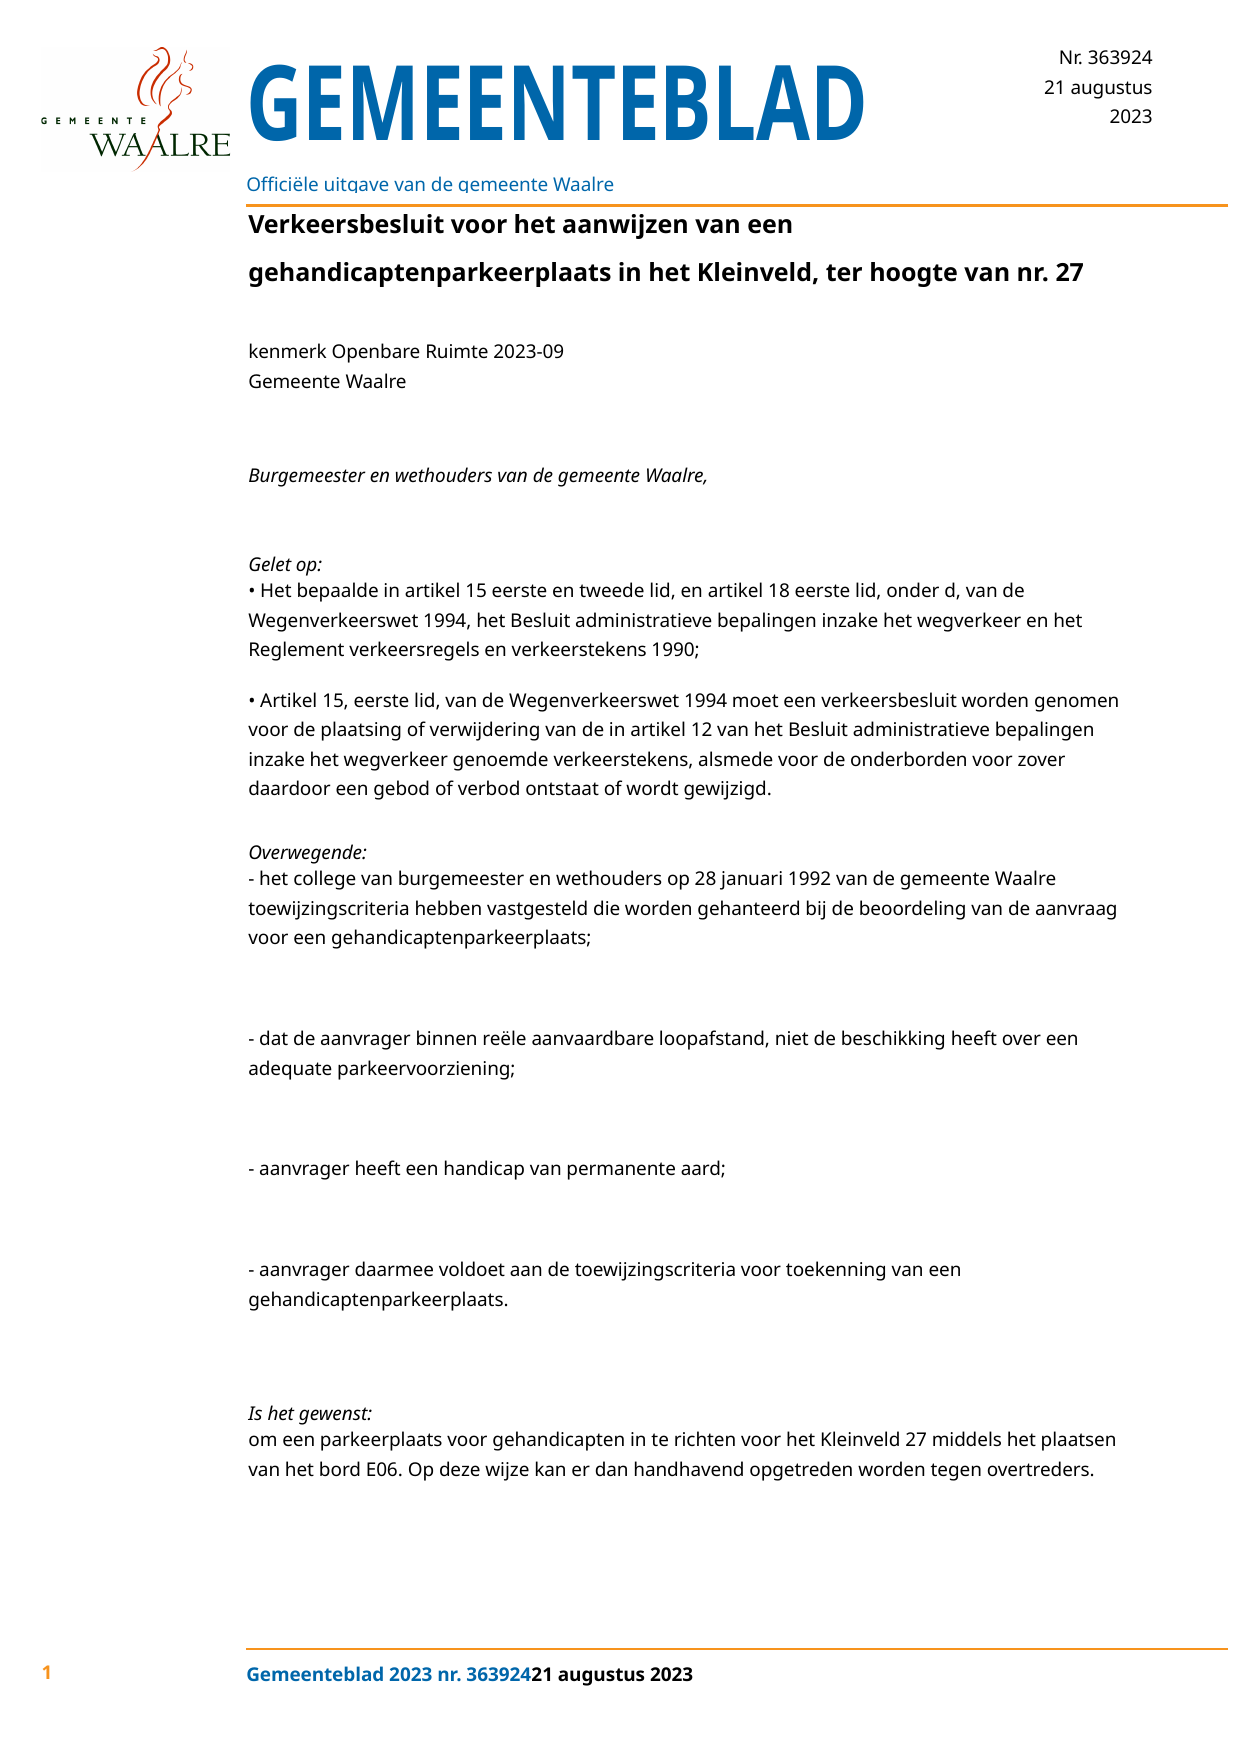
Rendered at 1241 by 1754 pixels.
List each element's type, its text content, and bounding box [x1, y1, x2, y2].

text • Het bepaalde in artikel 15 eerste en tweede lid, en artikel 18 eerste lid, onder d, van de Wegenverkeerswet 1994, het Besluit administratieve bepalingen inzake het wegverkeer en het Reglement verkeersregels en verkeerstekens 1990; [248, 577, 1152, 662]
text Gelet op: [248, 551, 1152, 577]
text - aanvrager daarmee voldoet aan de toewijzingscriteria voor toekenning van een gehandicaptenparkeerplaats. [248, 1256, 1152, 1312]
text Gemeente Waalre [248, 368, 1152, 394]
text Is het gewenst: [248, 1400, 1152, 1426]
text Burgemeester en wethouders van de gemeente Waalre, [248, 462, 1152, 487]
text • Artikel 15, eerste lid, van de Wegenverkeerswet 1994 moet een verkeersbesluit worden genomen voor de plaatsing of verwijdering van de in artikel 12 van het Besluit administratieve bepalingen inzake het wegverkeer genoemde verkeerstekens, alsmede voor de onderborden voor zover daardoor een gebod of verbod ontstaat of wordt gewijzigd. [248, 687, 1152, 801]
text kenmerk Openbare Ruimte 2023-09 [248, 339, 1152, 364]
text om een parkeerplaats voor gehandicapten in te richten voor het Kleinveld 27 middels het plaatsen van het bord E06. Op deze wijze kan er dan handhavend opgetreden worden tegen overtreders. [248, 1426, 1152, 1481]
text Overwegende: [248, 839, 1152, 865]
text - dat de aanvrager binnen reële aanvaardbare loopafstand, niet de beschikking heeft over een adequate parkeervoorziening; [248, 1025, 1152, 1081]
picture [41, 47, 231, 172]
text - aanvrager heeft een handicap van permanente aard; [248, 1156, 1152, 1181]
text Verkeersbesluit voor het aanwijzen van een gehandicaptenparkeerplaats in het Kleinveld, ter hoogte van nr. 27 [248, 207, 1152, 288]
text - het college van burgemeester en wethouders op 28 januari 1992 van de gemeente Waalre toewijzingscriteria hebben vastgesteld die worden gehanteerd bij de beoordeling van de aanvraag voor een gehandicaptenparkeerplaats; [248, 865, 1152, 950]
